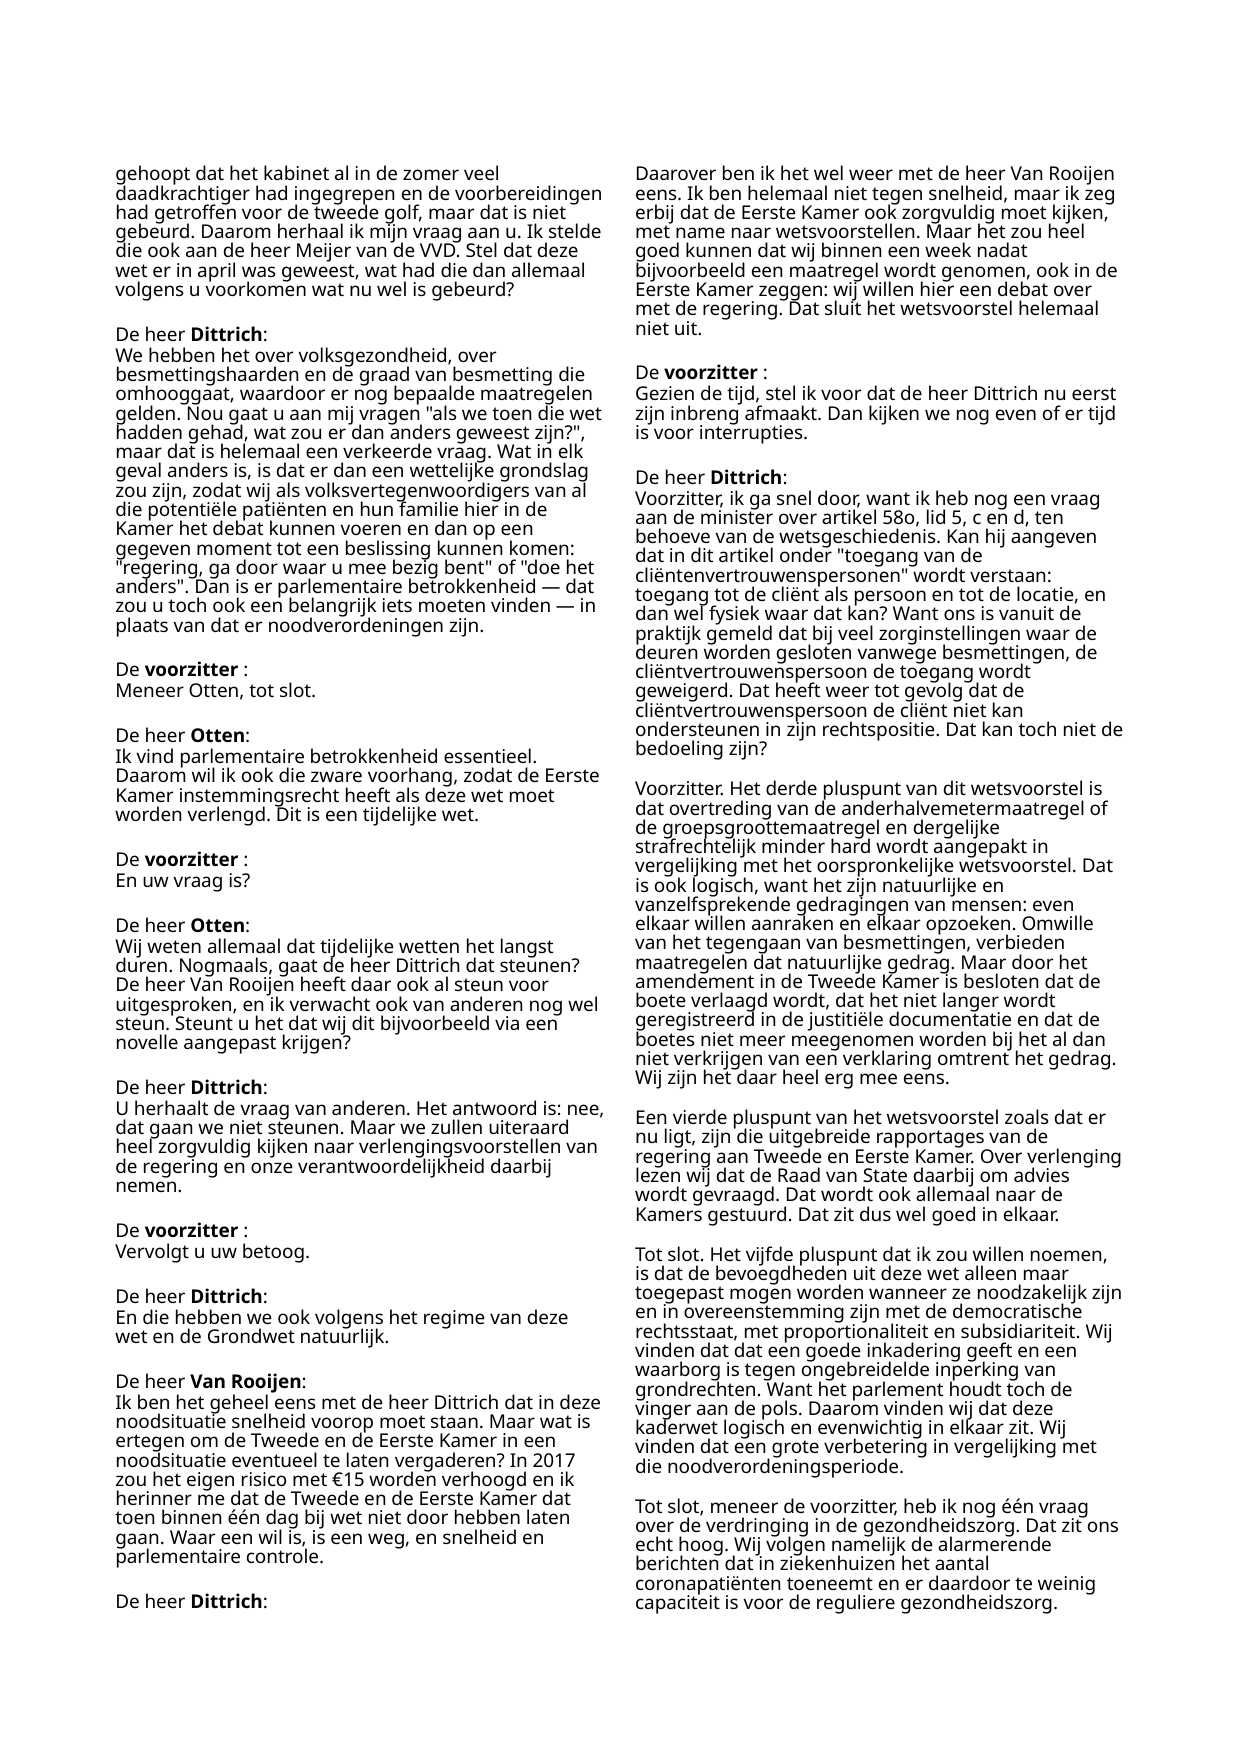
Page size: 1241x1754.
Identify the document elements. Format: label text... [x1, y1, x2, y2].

text Wij weten allemaal dat tijdelijke wetten het langst duren. Nogmaals, gaat de heer Dittrich dat steunen? De heer Van Rooijen heeft daar ook al steun voor uitgesproken, en ik verwacht ook van anderen nog wel steun. Steunt u het dat wij dit bijvoorbeeld via een novelle aangepast krijgen? [115, 938, 605, 1053]
text De voorzitter : [115, 846, 605, 872]
text De heer Otten: [115, 912, 605, 938]
text Ik vind parlementaire betrokkenheid essentieel. Daarom wil ik ook die zware voorhang, zodat de Eerste Kamer instemmingsrecht heeft als deze wet moet worden verlengd. Dit is een tijdelijke wet. [115, 748, 605, 825]
text Ik ben het geheel eens met de heer Dittrich dat in deze noodsituatie snelheid voorop moet staan. Maar wat is ertegen om de Tweede en de Eerste Kamer in een noodsituatie eventueel te laten vergaderen? In 2017 zou het eigen risico met €15 worden verhoogd en ik herinner me dat de Tweede en de Eerste Kamer dat toen binnen één dag bij wet niet door hebben laten gaan. Waar een wil is, is een weg, en snelheid en parlementaire controle. [115, 1394, 605, 1567]
text Voorzitter, ik ga snel door, want ik heb nog een vraag aan de minister over artikel 58o, lid 5, c en d, ten behoeve van de wetsgeschiedenis. Kan hij aangeven dat in dit artikel onder "toegang van de cliëntenvertrouwenspersonen" wordt verstaan: toegang tot de cliënt als persoon en tot de locatie, en dan wel fysiek waar dat kan? Want ons is vanuit de praktijk gemeld dat bij veel zorginstellingen waar de deuren worden gesloten vanwege besmettingen, de cliëntvertrouwenspersoon de toegang wordt geweigerd. Dat heeft weer tot gevolg dat de cliëntvertrouwenspersoon de cliënt niet kan ondersteunen in zijn rechtspositie. Dat kan toch niet de bedoeling zijn? [635, 490, 1125, 759]
text De voorzitter : [635, 359, 1125, 385]
text En die hebben we ook volgens het regime van deze wet en de Grondwet natuurlijk. [115, 1309, 605, 1347]
text Daarover ben ik het wel weer met de heer Van Rooijen eens. Ik ben helemaal niet tegen snelheid, maar ik zeg erbij dat de Eerste Kamer ook zorgvuldig moet kijken, met name naar wetsvoorstellen. Maar het zou heel goed kunnen dat wij binnen een week nadat bijvoorbeeld een maatregel wordt genomen, ook in de Eerste Kamer zeggen: wij willen hier een debat over met de regering. Dat sluit het wetsvoorstel helemaal niet uit. [635, 165, 1125, 339]
text De voorzitter : [115, 657, 605, 682]
text De heer Otten: [115, 722, 605, 748]
text De heer Dittrich: [115, 1283, 605, 1309]
text Een vierde pluspunt van het wetsvoorstel zoals dat er nu ligt, zijn die uitgebreide rapportages van de regering aan Tweede en Eerste Kamer. Over verlenging lezen wij dat de Raad van State daarbij om advies wordt gevraagd. Dat wordt ook allemaal naar de Kamers gestuurd. Dat zit dus wel goed in elkaar. [635, 1109, 1125, 1225]
text De heer Van Rooijen: [115, 1368, 605, 1394]
text Gezien de tijd, stel ik voor dat de heer Dittrich nu eerst zijn inbreng afmaakt. Dan kijken we nog even of er tijd is voor interrupties. [635, 385, 1125, 443]
text Meneer Otten, tot slot. [115, 682, 605, 702]
text De heer Dittrich: [115, 1588, 605, 1614]
text En uw vraag is? [115, 872, 605, 891]
text Vervolgt u uw betoog. [115, 1243, 605, 1262]
text Tot slot. Het vijfde pluspunt dat ik zou willen noemen, is dat de bevoegdheden uit deze wet alleen maar toegepast mogen worden wanneer ze noodzakelijk zijn en in overeenstemming zijn met de democratische rechtsstaat, met proportionaliteit en subsidiariteit. Wij vinden dat dat een goede inkadering geeft en een waarborg is tegen ongebreidelde inperking van grondrechten. Want het parlement houdt toch de vinger aan de pols. Daarom vinden wij dat deze kaderwet logisch en evenwichtig in elkaar zit. Wij vinden dat een grote verbetering in vergelijking met die noodverordeningsperiode. [635, 1246, 1125, 1477]
text gehoopt dat het kabinet al in de zomer veel daadkrachtiger had ingegrepen en de voorbereidingen had getroffen voor de tweede golf, maar dat is niet gebeurd. Daarom herhaal ik mijn vraag aan u. Ik stelde die ook aan de heer Meijer van de VVD. Stel dat deze wet er in april was geweest, wat had die dan allemaal volgens u voorkomen wat nu wel is gebeurd? [115, 165, 605, 300]
text Tot slot, meneer de voorzitter, heb ik nog één vraag over de verdringing in de gezondheidszorg. Dat zit ons echt hoog. Wij volgen namelijk de alarmerende berichten dat in ziekenhuizen het aantal coronapatiënten toeneemt en er daardoor te weinig capaciteit is voor de reguliere gezondheidszorg. [635, 1498, 1125, 1613]
text Voorzitter. Het derde pluspunt van dit wetsvoorstel is dat overtreding van de anderhalvemetermaatregel of de groepsgroottemaatregel en dergelijke strafrechtelijk minder hard wordt aangepakt in vergelijking met het oorspronkelijke wetsvoorstel. Dat is ook logisch, want het zijn natuurlijke en vanzelfsprekende gedragingen van mensen: even elkaar willen aanraken en elkaar opzoeken. Omwille van het tegengaan van besmettingen, verbieden maatregelen dat natuurlijke gedrag. Maar door het amendement in de Tweede Kamer is besloten dat de boete verlaagd wordt, dat het niet langer wordt geregistreerd in de justitiële documentatie en dat de boetes niet meer meegenomen worden bij het al dan niet verkrijgen van een verklaring omtrent het gedrag. Wij zijn het daar heel erg mee eens. [635, 780, 1125, 1088]
text De heer Dittrich: [115, 1074, 605, 1100]
text De heer Dittrich: [635, 464, 1125, 490]
text De voorzitter : [115, 1217, 605, 1243]
text De heer Dittrich: [115, 321, 605, 347]
text We hebben het over volksgezondheid, over besmettingshaarden en de graad van besmetting die omhooggaat, waardoor er nog bepaalde maatregelen gelden. Nou gaat u aan mij vragen "als we toen die wet hadden gehad, wat zou er dan anders geweest zijn?", maar dat is helemaal een verkeerde vraag. Wat in elk geval anders is, is dat er dan een wettelijke grondslag zou zijn, zodat wij als volksvertegenwoordigers van al die potentiële patiënten en hun familie hier in de Kamer het debat kunnen voeren en dan op een gegeven moment tot een beslissing kunnen komen: "regering, ga door waar u mee bezig bent" of "doe het anders". Dan is er parlementaire betrokkenheid — dat zou u toch ook een belangrijk iets moeten vinden — in plaats van dat er noodverordeningen zijn. [115, 347, 605, 636]
text U herhaalt de vraag van anderen. Het antwoord is: nee, dat gaan we niet steunen. Maar we zullen uiteraard heel zorgvuldig kijken naar verlengingsvoorstellen van de regering en onze verantwoordelijkheid daarbij nemen. [115, 1100, 605, 1196]
